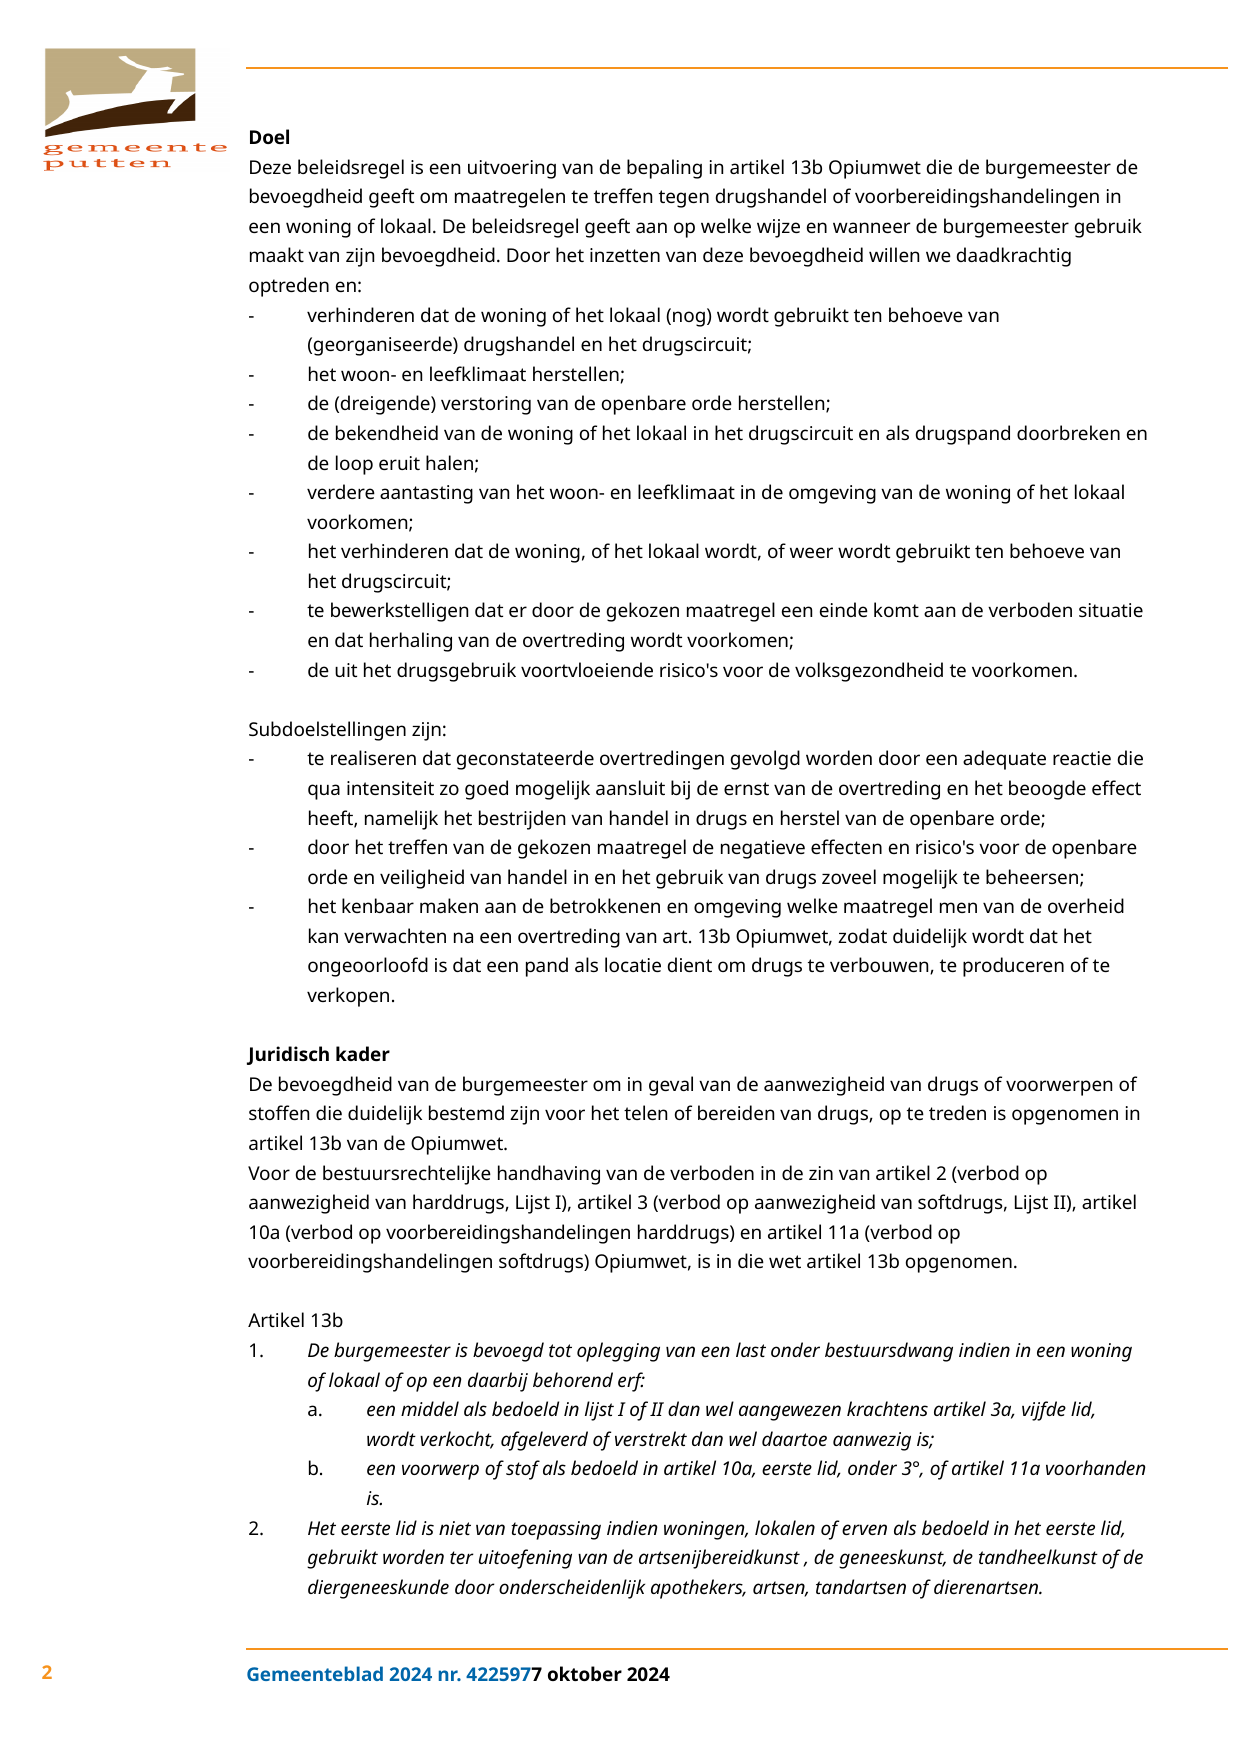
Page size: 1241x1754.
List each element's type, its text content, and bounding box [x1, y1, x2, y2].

list een voorwerp of stof als bedoeld in artikel 10a, eerste lid, onder 3°, of artikel 11a voorhanden is. [307, 1456, 1152, 1511]
text Artikel 13b [248, 1308, 1152, 1333]
list te bewerkstelligen dat er door de gekozen maatregel een einde komt aan de verboden situatie en dat herhaling van de overtreding wordt voorkomen; [248, 598, 1152, 653]
text De bevoegdheid van de burgemeester om in geval van de aanwezigheid van drugs of voorwerpen of stoffen die duidelijk bestemd zijn voor het telen of bereiden van drugs, op te treden is opgenomen in artikel 13b van de Opiumwet. [248, 1071, 1152, 1156]
text Subdoelstellingen zijn: [248, 716, 1152, 742]
list de bekendheid van de woning of het lokaal in het drugscircuit en als drugspand doorbreken en de loop eruit halen; [248, 420, 1152, 476]
list te realiseren dat geconstateerde overtredingen gevolgd worden door een adequate reactie die qua intensiteit zo goed mogelijk aansluit bij de ernst van de overtreding en het beoogde effect heeft, namelijk het bestrijden van handel in drugs en herstel van de openbare orde; [248, 746, 1152, 831]
list verdere aantasting van het woon- en leefklimaat in de omgeving van de woning of het lokaal voorkomen; [248, 479, 1152, 535]
picture [41, 47, 231, 172]
text Juridisch kader [248, 1041, 1152, 1067]
text Deze beleidsregel is een uitvoering van de bepaling in artikel 13b Opiumwet die de burgemeester de bevoegdheid geeft om maatregelen te treffen tegen drugshandel of voorbereidingshandelingen in een woning of lokaal. De beleidsregel geeft aan op welke wijze en wanneer de burgemeester gebruik maakt van zijn bevoegdheid. Door het inzetten van deze bevoegdheid willen we daadkrachtig optreden en: [248, 154, 1152, 298]
list het kenbaar maken aan de betrokkenen en omgeving welke maatregel men van de overheid kan verwachten na een overtreding van art. 13b Opiumwet, zodat duidelijk wordt dat het ongeoorloofd is dat een pand als locatie dient om drugs te verbouwen, te produceren of te verkopen. [248, 893, 1152, 1008]
list de uit het drugsgebruik voortvloeiende risico's voor de volksgezondheid te voorkomen. [248, 657, 1152, 683]
list door het treffen van de gekozen maatregel de negatieve effecten en risico's voor de openbare orde en veiligheid van handel in en het gebruik van drugs zoveel mogelijk te beheersen; [248, 834, 1152, 890]
list de (dreigende) verstoring van de openbare orde herstellen; [248, 391, 1152, 416]
text Doel [248, 124, 1152, 150]
list het woon- en leefklimaat herstellen; [248, 361, 1152, 387]
list het verhinderen dat de woning, of het lokaal wordt, of weer wordt gebruikt ten behoeve van het drugscircuit; [248, 538, 1152, 594]
list verhinderen dat de woning of het lokaal (nog) wordt gebruikt ten behoeve van (georganiseerde) drugshandel en het drugscircuit; [248, 302, 1152, 357]
list De burgemeester is bevoegd tot oplegging van een last onder bestuursdwang indien in een woning of lokaal of op een daarbij behorend erf: [248, 1337, 1152, 1393]
text Voor de bestuursrechtelijke handhaving van de verboden in de zin van artikel 2 (verbod op aanwezigheid van harddrugs, Lijst I), artikel 3 (verbod op aanwezigheid van softdrugs, Lijst II), artikel 10a (verbod op voorbereidingshandelingen harddrugs) en artikel 11a (verbod op voorbereidingshandelingen softdrugs) Opiumwet, is in die wet artikel 13b opgenomen. [248, 1160, 1152, 1274]
list een middel als bedoeld in lijst I of II dan wel aangewezen krachtens artikel 3a, vijfde lid, wordt verkocht, afgeleverd of verstrekt dan wel daartoe aanwezig is; [307, 1396, 1152, 1452]
list Het eerste lid is niet van toepassing indien woningen, lokalen of erven als bedoeld in het eerste lid, gebruikt worden ter uitoefening van de artsenijbereidkunst , de geneeskunst, de tandheelkunst of de diergeneeskunde door onderscheidenlijk apothekers, artsen, tandartsen of dierenartsen. [248, 1515, 1152, 1600]
